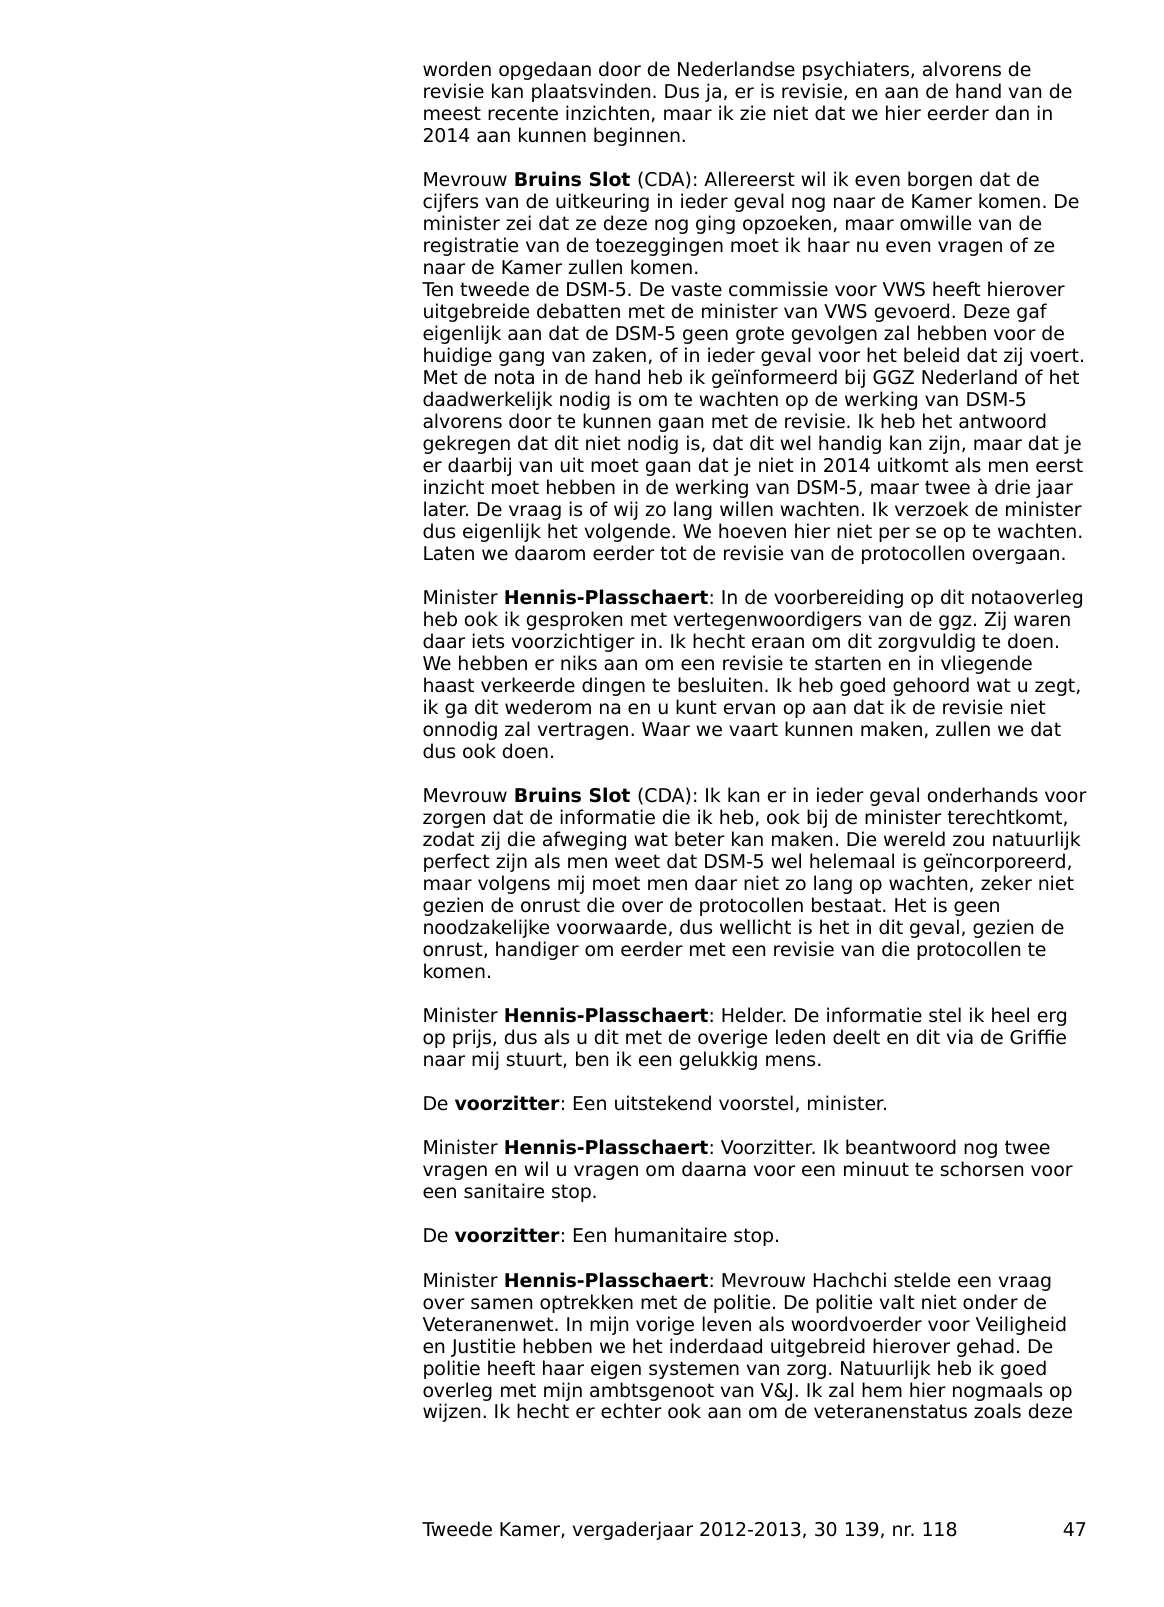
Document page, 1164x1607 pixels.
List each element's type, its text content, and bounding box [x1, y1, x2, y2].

text worden opgedaan door de Nederlandse psychiaters, alvorens de revisie kan plaatsvinden. Dus ja, er is revisie, en aan de hand van de meest recente inzichten, maar ik zie niet dat we hier eerder dan in 2014 aan kunnen beginnen. [422, 59, 1087, 147]
text Mevrouw Bruins Slot (CDA): Ik kan er in ieder geval onderhands voor zorgen dat de informatie die ik heb, ook bij de minister terechtkomt, zodat zij die afweging wat beter kan maken. Die wereld zou natuurlijk perfect zijn als men weet dat DSM-5 wel helemaal is geïncorporeerd, maar volgens mij moet men daar niet zo lang op wachten, zeker niet gezien de onrust die over de protocollen bestaat. Het is geen noodzakelijke voorwaarde, dus wellicht is het in dit geval, gezien de onrust, handiger om eerder met een revisie van die protocollen te komen. [422, 785, 1087, 983]
text Minister Hennis-Plasschaert: Voorzitter. Ik beantwoord nog twee vragen en wil u vragen om daarna voor een minuut te schorsen voor een sanitaire stop. [422, 1137, 1087, 1203]
text De voorzitter: Een uitstekend voorstel, minister. [422, 1093, 1087, 1115]
text Minister Hennis-Plasschaert: Mevrouw Hachchi stelde een vraag over samen optrekken met de politie. De politie valt niet onder de Veteranenwet. In mijn vorige leven als woordvoerder voor Veiligheid en Justitie hebben we het inderdaad uitgebreid hierover gehad. De politie heeft haar eigen systemen van zorg. Natuurlijk heb ik goed overleg met mijn ambtsgenoot van V&J. Ik zal hem hier nogmaals op wijzen. Ik hecht er echter ook aan om de veteranenstatus zoals deze [422, 1269, 1087, 1423]
text Mevrouw Bruins Slot (CDA): Allereerst wil ik even borgen dat de cijfers van de uitkeuring in ieder geval nog naar de Kamer komen. De minister zei dat ze deze nog ging opzoeken, maar omwille van de registratie van de toezeggingen moet ik haar nu even vragen of ze naar de Kamer zullen komen. [422, 169, 1087, 279]
text Ten tweede de DSM-5. De vaste commissie voor VWS heeft hierover uitgebreide debatten met de minister van VWS gevoerd. Deze gaf eigenlijk aan dat de DSM-5 geen grote gevolgen zal hebben voor de huidige gang van zaken, of in ieder geval voor het beleid dat zij voert. Met de nota in de hand heb ik geïnformeerd bij GGZ Nederland of het daadwerkelijk nodig is om te wachten op de werking van DSM-5 alvorens door te kunnen gaan met de revisie. Ik heb het antwoord gekregen dat dit niet nodig is, dat dit wel handig kan zijn, maar dat je er daarbij van uit moet gaan dat je niet in 2014 uitkomt als men eerst inzicht moet hebben in de werking van DSM-5, maar twee à drie jaar later. De vraag is of wij zo lang willen wachten. Ik verzoek de minister dus eigenlijk het volgende. We hoeven hier niet per se op te wachten. Laten we daarom eerder tot de revisie van de protocollen overgaan. [422, 279, 1087, 565]
text De voorzitter: Een humanitaire stop. [422, 1225, 1087, 1247]
text Minister Hennis-Plasschaert: Helder. De informatie stel ik heel erg op prijs, dus als u dit met de overige leden deelt en dit via de Griffie naar mij stuurt, ben ik een gelukkig mens. [422, 1005, 1087, 1071]
text Minister Hennis-Plasschaert: In de voorbereiding op dit notaoverleg heb ook ik gesproken met vertegenwoordigers van de ggz. Zij waren daar iets voorzichtiger in. Ik hecht eraan om dit zorgvuldig te doen. We hebben er niks aan om een revisie te starten en in vliegende haast verkeerde dingen te besluiten. Ik heb goed gehoord wat u zegt, ik ga dit wederom na en u kunt ervan op aan dat ik de revisie niet onnodig zal vertragen. Waar we vaart kunnen maken, zullen we dat dus ook doen. [422, 587, 1087, 763]
